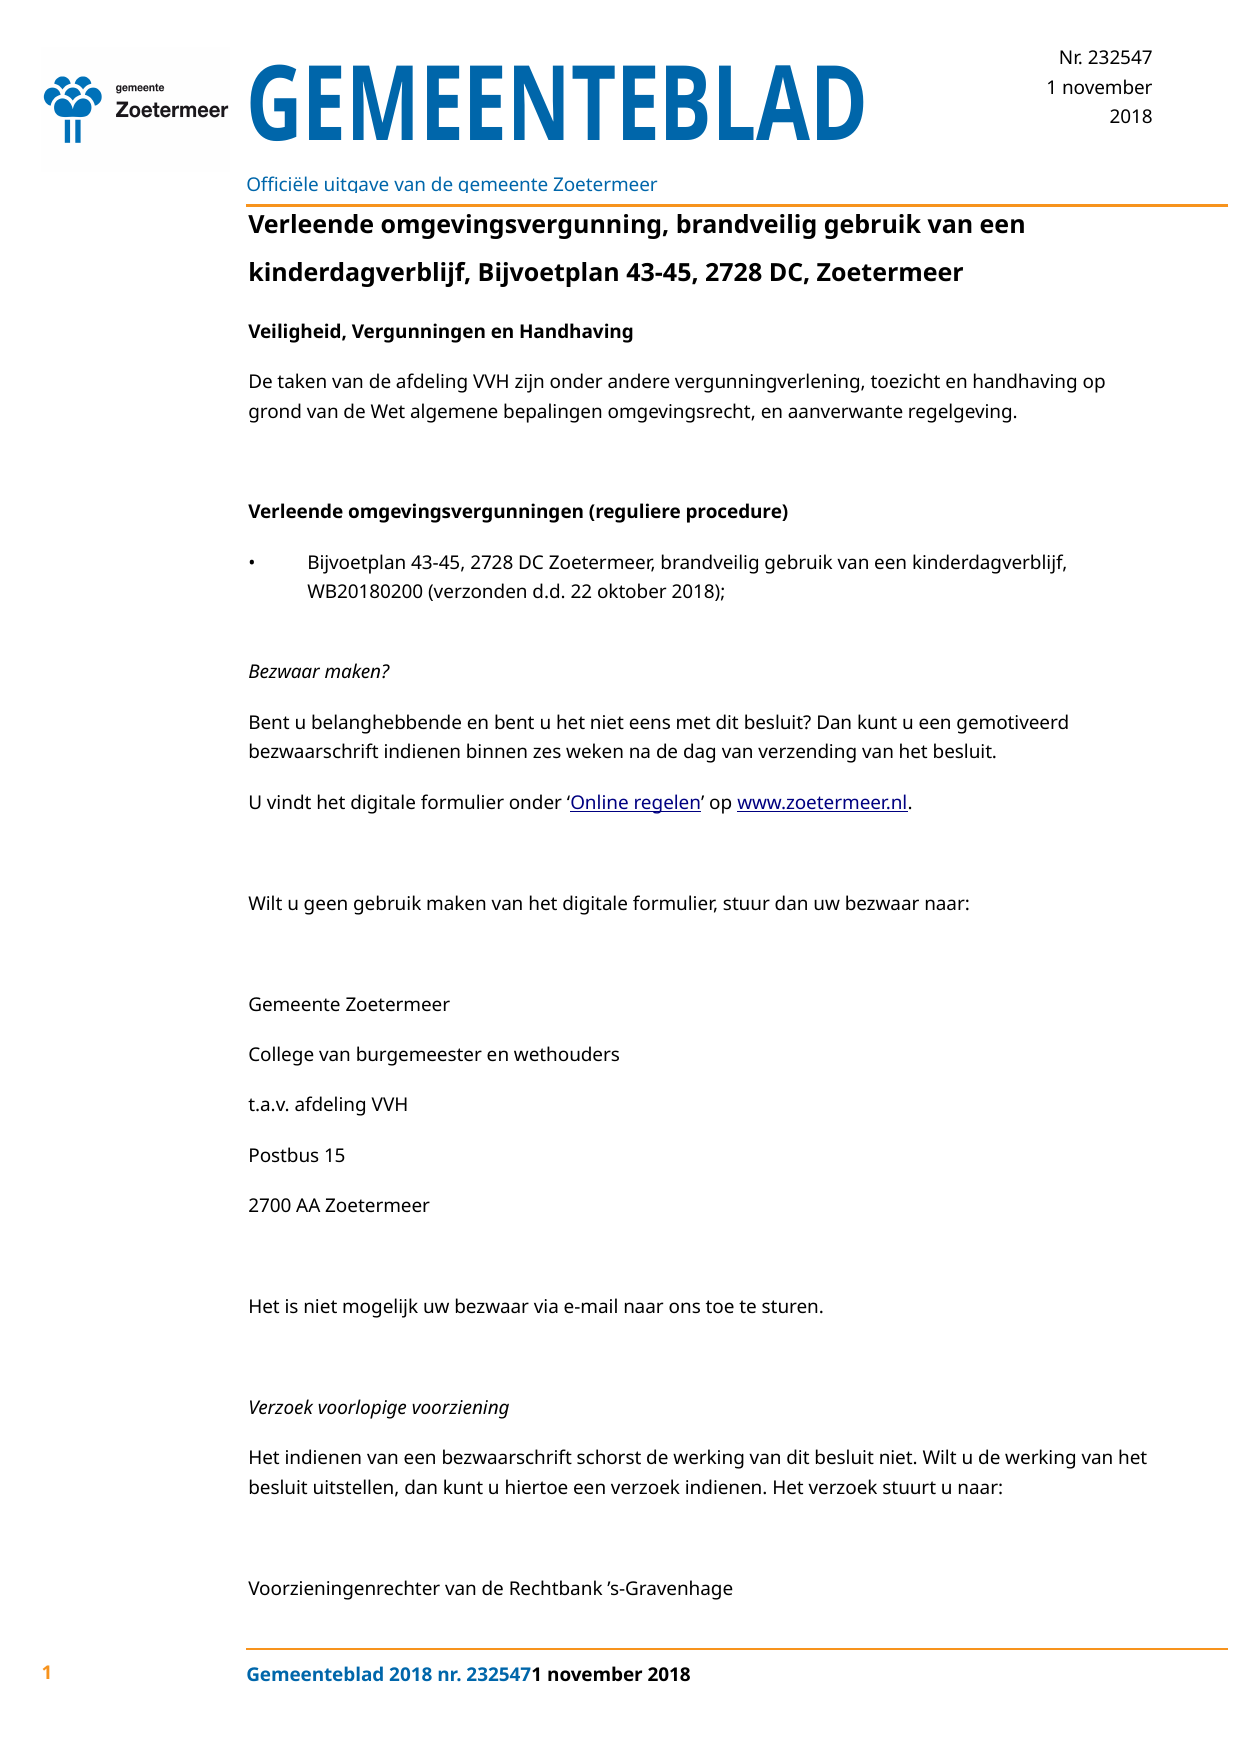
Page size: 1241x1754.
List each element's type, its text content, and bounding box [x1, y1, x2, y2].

text Veiligheid, Vergunningen en Handhaving [248, 318, 1152, 344]
text t.a.v. afdeling VVH [248, 1092, 1152, 1117]
text Verzoek voorlopige voorziening [248, 1394, 1152, 1420]
text De taken van de afdeling VVH zijn onder andere vergunningverlening, toezicht en handhaving op grond van de Wet algemene bepalingen omgevingsrecht, en aanverwante regelgeving. [248, 368, 1152, 424]
text Het is niet mogelijk uw bezwaar via e-mail naar ons toe te sturen. [248, 1293, 1152, 1319]
text Verleende omgevingsvergunningen (reguliere procedure) [248, 499, 1152, 524]
text Wilt u geen gebruik maken van het digitale formulier, stuur dan uw bezwaar naar: [248, 890, 1152, 916]
list Bijvoetplan 43-45, 2728 DC Zoetermeer, brandveilig gebruik van een kinderdagverblijf, WB20180200 (verzonden d.d. 22 oktober 2018); [248, 549, 1152, 604]
text Postbus 15 [248, 1142, 1152, 1168]
text Gemeente Zoetermeer [248, 991, 1152, 1017]
text Verleende omgevingsvergunning, brandveilig gebruik van een kinderdagverblijf, Bijvoetplan 43-45, 2728 DC, Zoetermeer [248, 207, 1152, 288]
text U vindt het digitale formulier onder ‘Online regelen’ op www.zoetermeer.nl. [248, 789, 1152, 815]
text 2700 AA Zoetermeer [248, 1192, 1152, 1218]
text Bent u belanghebbende en bent u het niet eens met dit besluit? Dan kunt u een gemotiveerd bezwaarschrift indienen binnen zes weken na de dag van verzending van het besluit. [248, 709, 1152, 764]
text Het indienen van een bezwaarschrift schorst de werking van dit besluit niet. Wilt u de werking van het besluit uitstellen, dan kunt u hiertoe een verzoek indienen. Het verzoek stuurt u naar: [248, 1444, 1152, 1500]
picture [41, 47, 231, 172]
text Bezwaar maken? [248, 659, 1152, 684]
text College van burgemeester en wethouders [248, 1041, 1152, 1067]
text Voorzieningenrechter van de Rechtbank ’s-Gravenhage [248, 1575, 1152, 1601]
